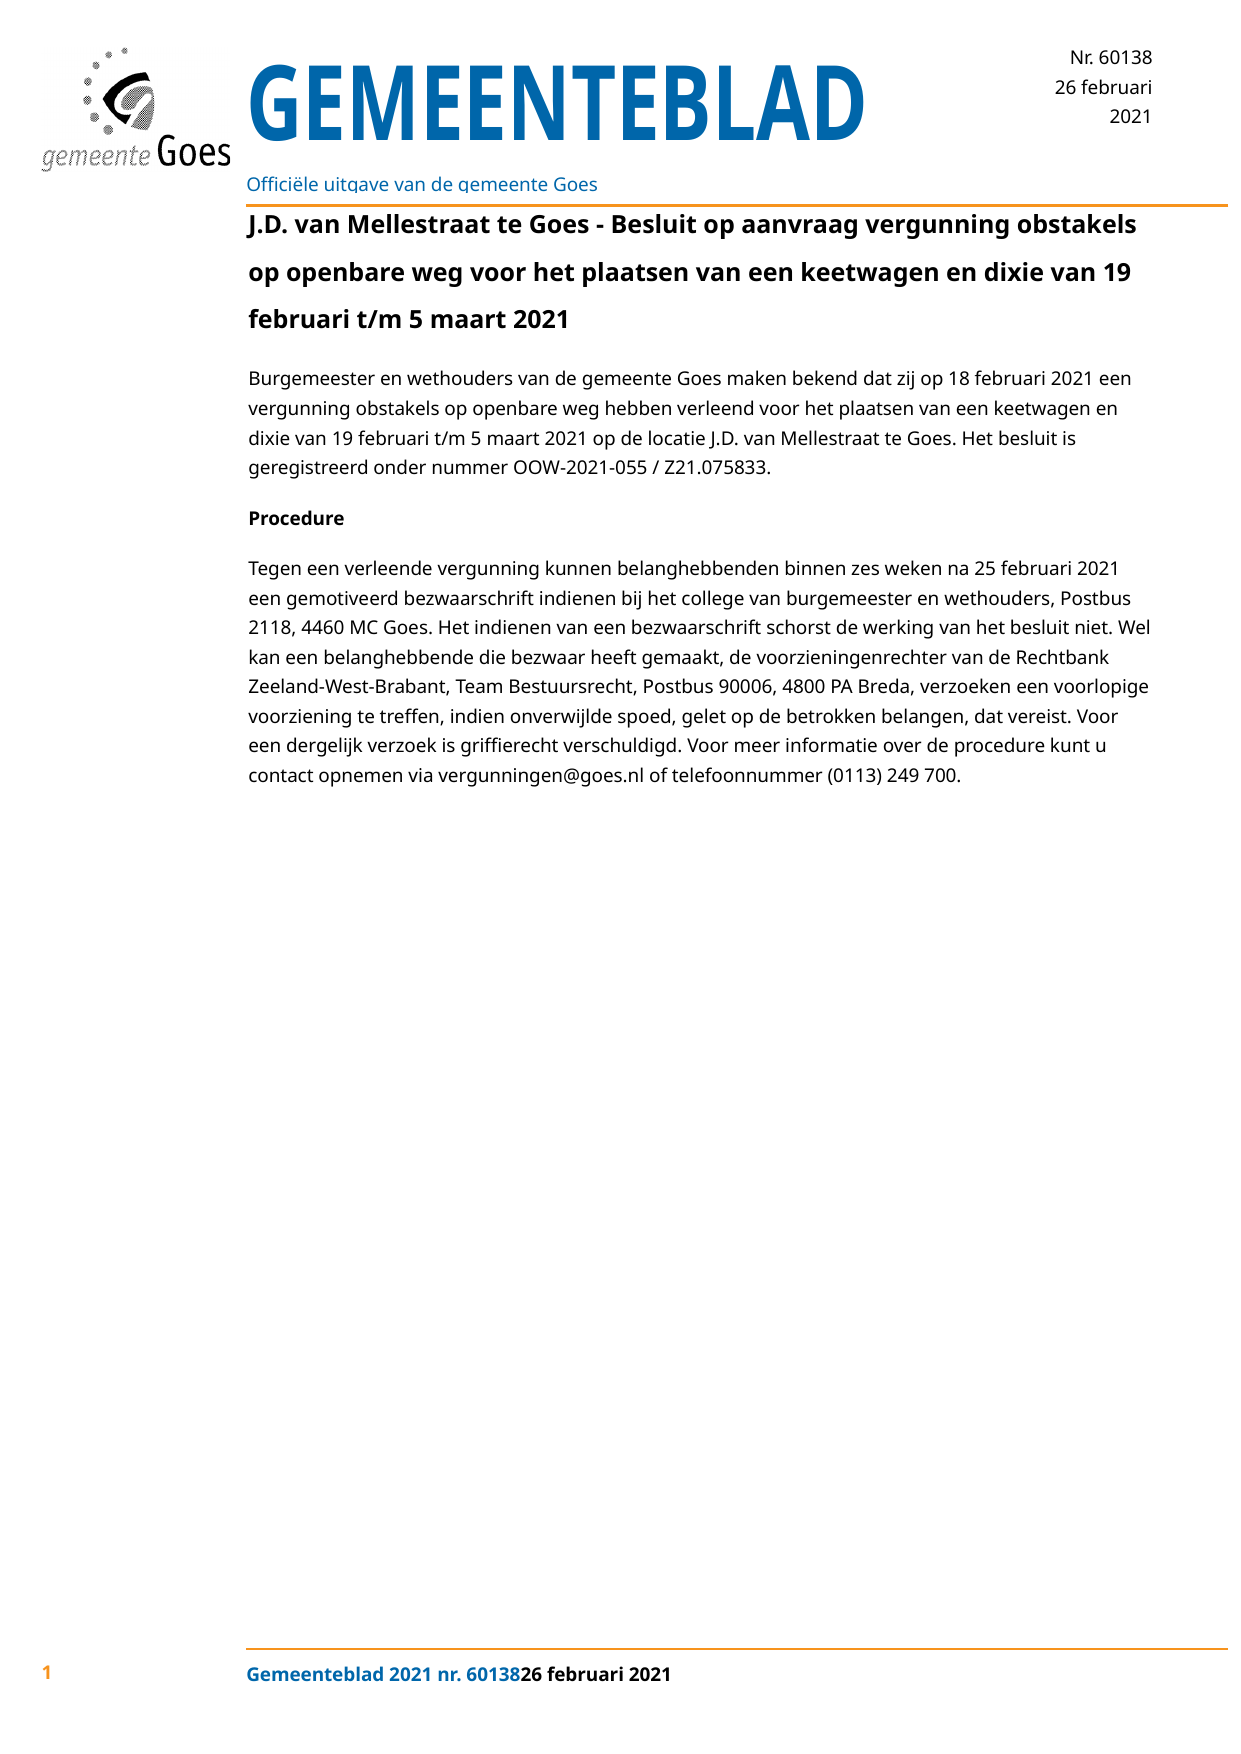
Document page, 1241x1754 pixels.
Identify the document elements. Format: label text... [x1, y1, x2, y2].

text Burgemeester en wethouders van de gemeente Goes maken bekend dat zij op 18 februari 2021 een vergunning obstakels op openbare weg hebben verleend voor het plaatsen van een keetwagen en dixie van 19 februari t/m 5 maart 2021 op de locatie J.D. van Mellestraat te Goes. Het besluit is geregistreerd onder nummer OOW-2021-055 / Z21.075833. [248, 366, 1152, 480]
text Tegen een verleende vergunning kunnen belanghebbenden binnen zes weken na 25 februari 2021 een gemotiveerd bezwaarschrift indienen bij het college van burgemeester en wethouders, Postbus 2118, 4460 MC Goes. Het indienen van een bezwaarschrift schorst de werking van het besluit niet. Wel kan een belanghebbende die bezwaar heeft gemaakt, de voorzieningenrechter van de Rechtbank Zeeland-West-Brabant, Team Bestuursrecht, Postbus 90006, 4800 PA Breda, verzoeken een voorlopige voorziening te treffen, indien onverwijlde spoed, gelet op de betrokken belangen, dat vereist. Voor een dergelijk verzoek is griffierecht verschuldigd. Voor meer informatie over de procedure kunt u contact opnemen via vergunningen@goes.nl of telefoonnummer (0113) 249 700. [248, 555, 1152, 788]
text Procedure [248, 505, 1152, 530]
text J.D. van Mellestraat te Goes - Besluit op aanvraag vergunning obstakels op openbare weg voor het plaatsen van een keetwagen en dixie van 19 februari t/m 5 maart 2021 [248, 207, 1152, 336]
picture [41, 47, 231, 172]
